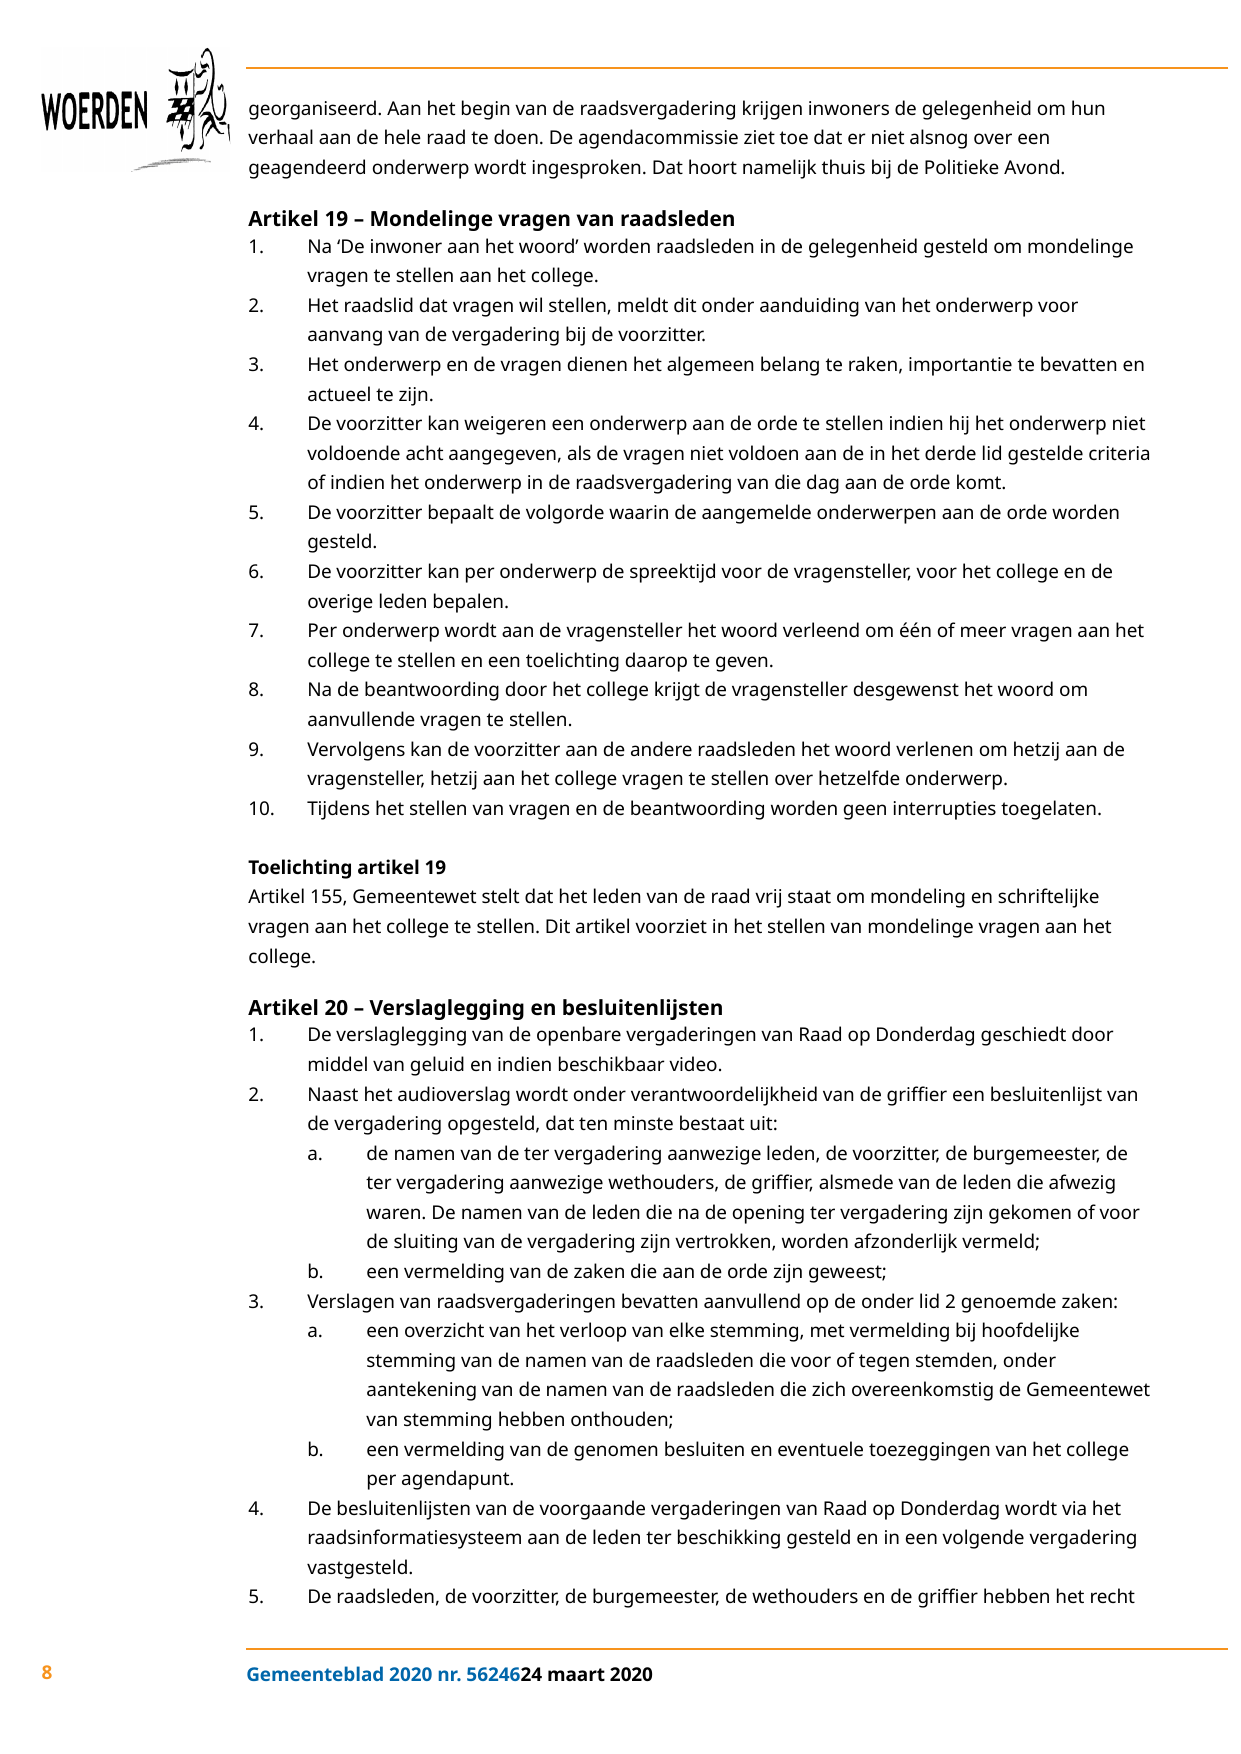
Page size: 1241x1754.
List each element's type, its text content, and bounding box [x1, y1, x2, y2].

list De verslaglegging van de openbare vergaderingen van Raad op Donderdag geschiedt door middel van geluid en indien beschikbaar video. [248, 1022, 1152, 1077]
list Na de beantwoording door het college krijgt de vragensteller desgewenst het woord om aanvullende vragen te stellen. [248, 677, 1152, 732]
picture [41, 47, 231, 172]
text Artikel 19 – Mondelinge vragen van raadsleden [248, 204, 1152, 233]
list Het raadslid dat vragen wil stellen, meldt dit onder aanduiding van het onderwerp voor aanvang van de vergadering bij de voorzitter. [248, 292, 1152, 347]
list Per onderwerp wordt aan de vragensteller het woord verleend om één of meer vragen aan het college te stellen en een toelichting daarop te geven. [248, 617, 1152, 673]
list Na ‘De inwoner aan het woord’ worden raadsleden in de gelegenheid gesteld om mondelinge vragen te stellen aan het college. [248, 233, 1152, 288]
text Artikel 155, Gemeentewet stelt dat het leden van de raad vrij staat om mondeling en schriftelijke vragen aan het college te stellen. Dit artikel voorziet in het stellen van mondelinge vragen aan het college. [248, 884, 1152, 968]
list Tijdens het stellen van vragen en de beantwoording worden geen interrupties toegelaten. [248, 795, 1152, 821]
list Verslagen van raadsvergaderingen bevatten aanvullend op de onder lid 2 genoemde zaken: [248, 1288, 1152, 1314]
list Het onderwerp en de vragen dienen het algemeen belang te raken, importantie te bevatten en actueel te zijn. [248, 351, 1152, 406]
text Toelichting artikel 19 [248, 854, 1152, 880]
list een vermelding van de genomen besluiten en eventuele toezeggingen van het college per agendapunt. [307, 1436, 1152, 1491]
list Naast het audioverslag wordt onder verantwoordelijkheid van de griffier een besluitenlijst van de vergadering opgesteld, dat ten minste bestaat uit: [248, 1081, 1152, 1136]
list De besluitenlijsten van de voorgaande vergaderingen van Raad op Donderdag wordt via het raadsinformatiesysteem aan de leden ter beschikking gesteld en in een volgende vergadering vastgesteld. [248, 1495, 1152, 1580]
list een overzicht van het verloop van elke stemming, met vermelding bij hoofdelijke stemming van de namen van de raadsleden die voor of tegen stemden, onder aantekening van de namen van de raadsleden die zich overeenkomstig de Gemeentewet van stemming hebben onthouden; [307, 1317, 1152, 1432]
text georganiseerd. Aan het begin van de raadsvergadering krijgen inwoners de gelegenheid om hun verhaal aan de hele raad te doen. De agendacommissie ziet toe dat er niet alsnog over een geagendeerd onderwerp wordt ingesproken. Dat hoort namelijk thuis bij de Politieke Avond. [248, 95, 1152, 180]
text Artikel 20 – Verslaglegging en besluitenlijsten [248, 993, 1152, 1022]
list De voorzitter kan per onderwerp de spreektijd voor de vragensteller, voor het college en de overige leden bepalen. [248, 558, 1152, 613]
list Vervolgens kan de voorzitter aan de andere raadsleden het woord verlenen om hetzij aan de vragensteller, hetzij aan het college vragen te stellen over hetzelfde onderwerp. [248, 736, 1152, 791]
list De raadsleden, de voorzitter, de burgemeester, de wethouders en de griffier hebben het recht [248, 1584, 1152, 1609]
list De voorzitter kan weigeren een onderwerp aan de orde te stellen indien hij het onderwerp niet voldoende acht aangegeven, als de vragen niet voldoen aan de in het derde lid gestelde criteria of indien het onderwerp in de raadsvergadering van die dag aan de orde komt. [248, 410, 1152, 495]
list de namen van de ter vergadering aanwezige leden, de voorzitter, de burgemeester, de ter vergadering aanwezige wethouders, de griffier, alsmede van de leden die afwezig waren. De namen van de leden die na de opening ter vergadering zijn gekomen of voor de sluiting van de vergadering zijn vertrokken, worden afzonderlijk vermeld; [307, 1140, 1152, 1254]
list een vermelding van de zaken die aan de orde zijn geweest; [307, 1258, 1152, 1284]
list De voorzitter bepaalt de volgorde waarin de aangemelde onderwerpen aan de orde worden gesteld. [248, 499, 1152, 554]
